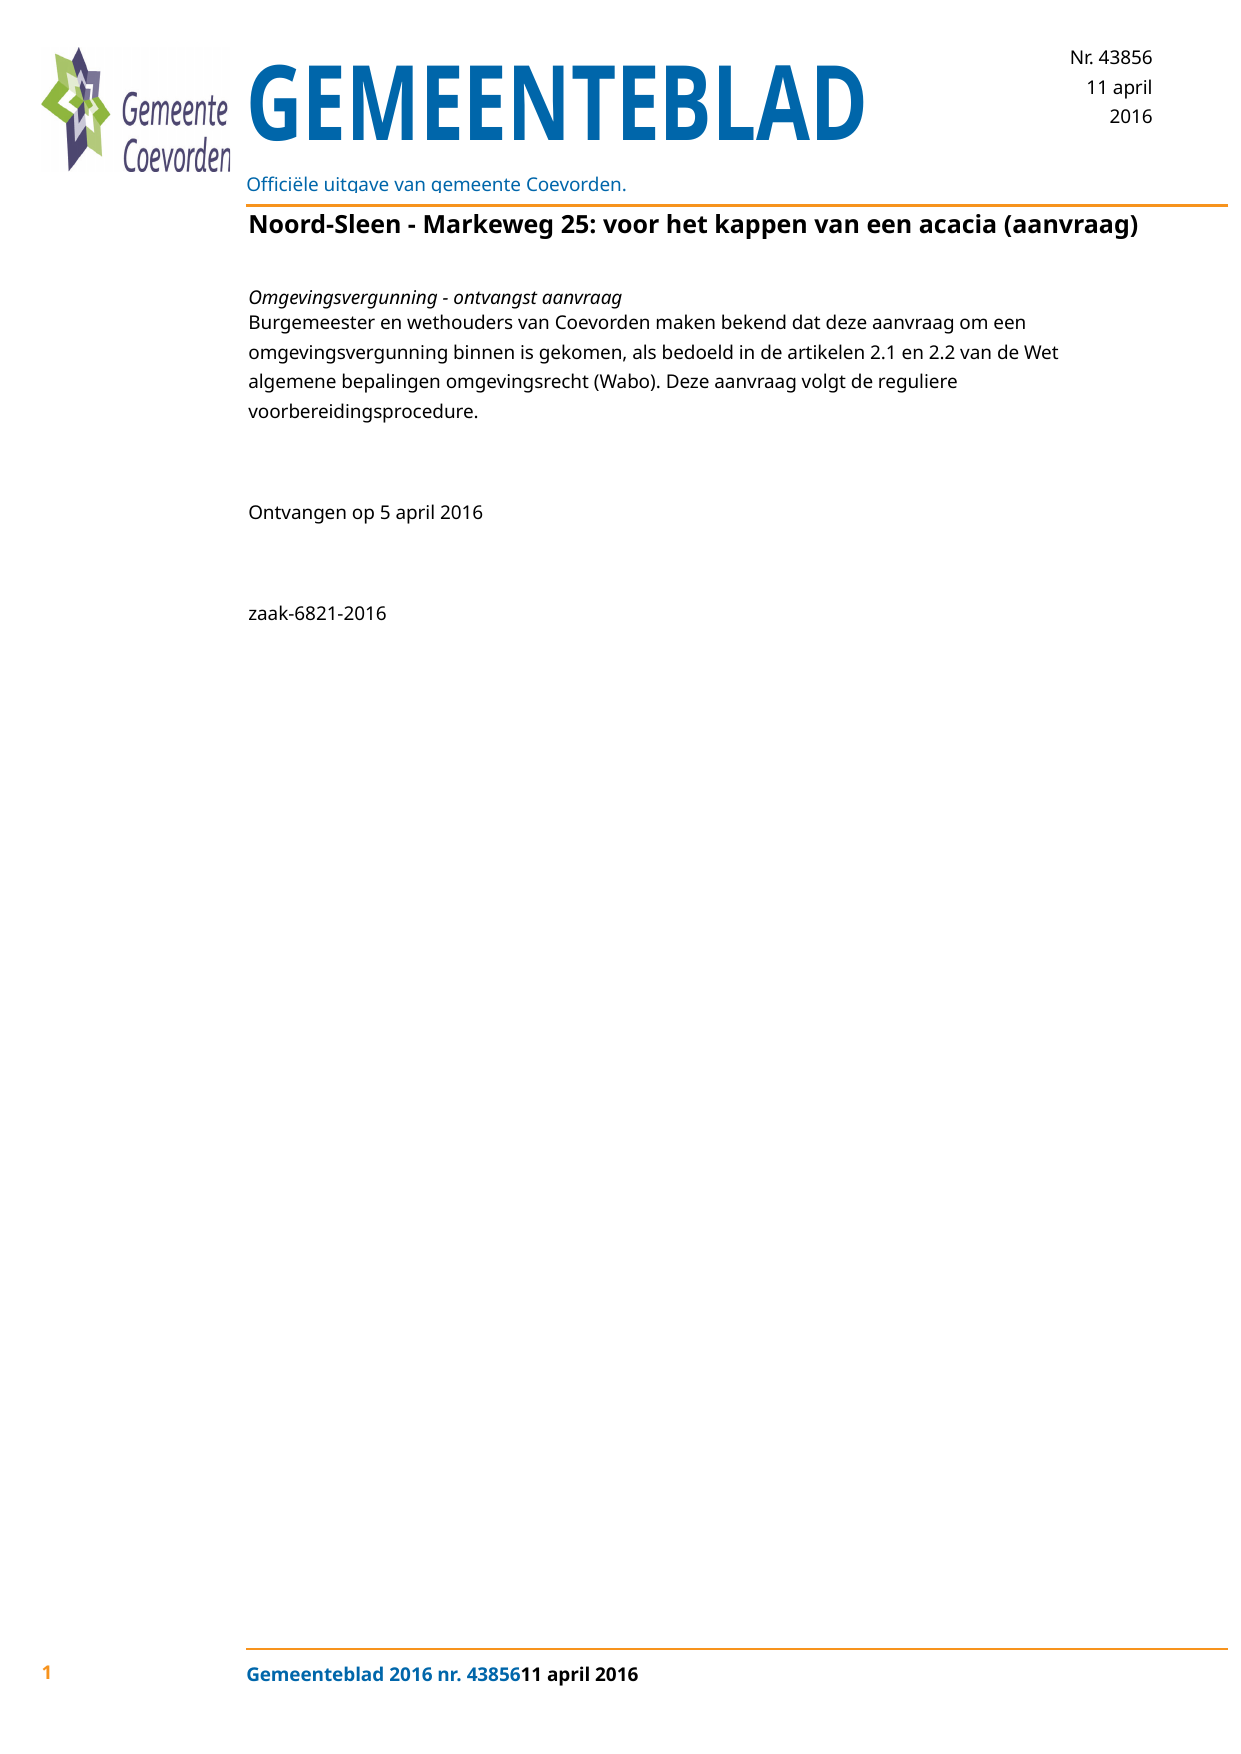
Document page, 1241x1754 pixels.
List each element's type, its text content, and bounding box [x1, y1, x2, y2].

text Omgevingsvergunning - ontvangst aanvraag [248, 284, 1152, 309]
text Burgemeester en wethouders van Coevorden maken bekend dat deze aanvraag om een omgevingsvergunning binnen is gekomen, als bedoeld in de artikelen 2.1 en 2.2 van de Wet algemene bepalingen omgevingsrecht (Wabo). Deze aanvraag volgt de reguliere voorbereidingsprocedure. [248, 309, 1152, 424]
picture [41, 47, 231, 172]
text zaak-6821-2016 [248, 600, 1152, 626]
text Ontvangen op 5 april 2016 [248, 499, 1152, 525]
text Noord-Sleen - Markeweg 25: voor het kappen van een acacia (aanvraag) [248, 207, 1152, 241]
